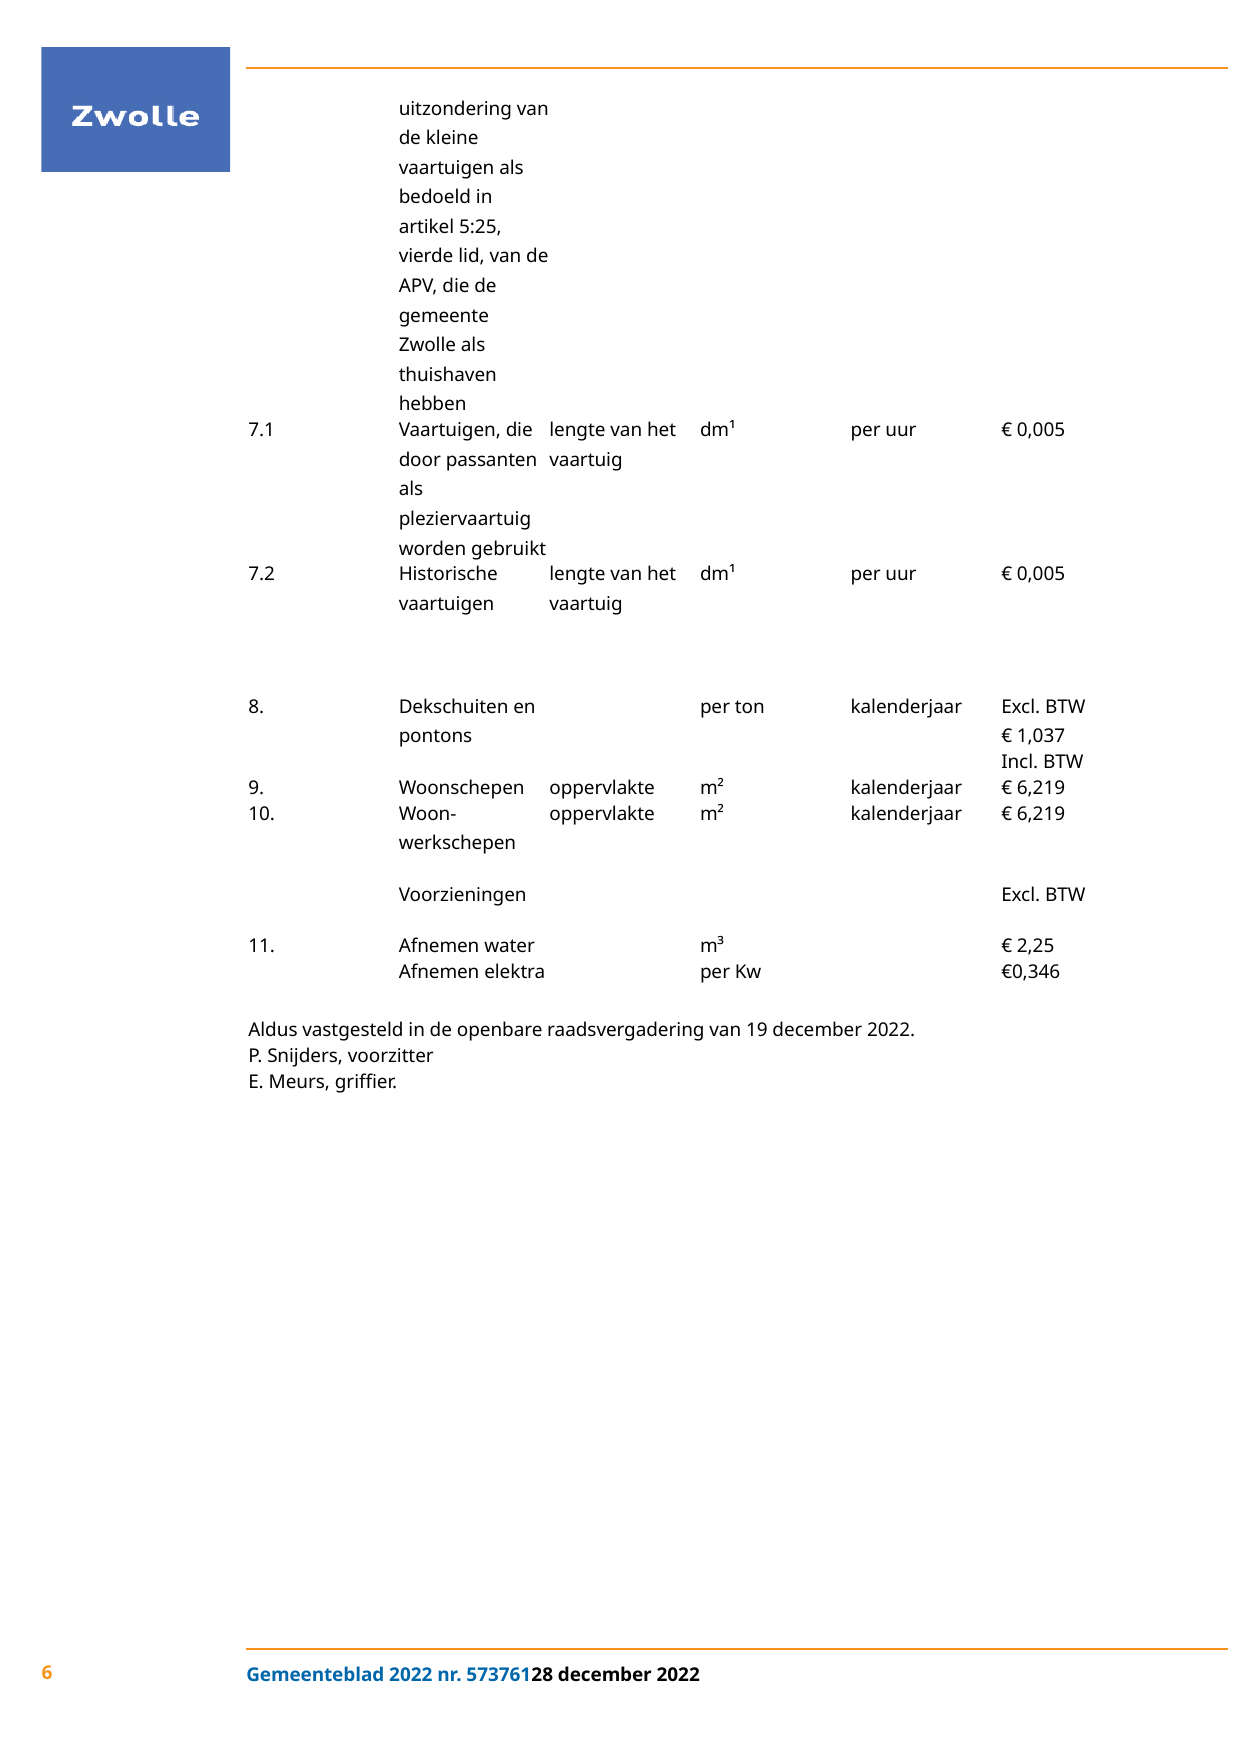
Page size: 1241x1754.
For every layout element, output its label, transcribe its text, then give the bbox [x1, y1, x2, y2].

table_cell [850, 641, 1001, 667]
table_cell Excl. BTW [1001, 881, 1152, 906]
table_cell Voorzieningen [399, 881, 549, 906]
table_cell [850, 748, 1001, 774]
table_cell [549, 616, 700, 641]
table_cell € 6,219 [1001, 800, 1152, 855]
table_cell per ton [700, 693, 850, 748]
table_cell [248, 667, 398, 693]
table_cell [850, 932, 1001, 958]
text Aldus vastgesteld in de openbare raadsvergadering van 19 december 2022. [248, 1016, 1152, 1042]
table_cell [549, 693, 700, 748]
table_cell €0,346 [1001, 958, 1152, 984]
table_cell Excl. BTW € 1,037 [1001, 693, 1152, 748]
table_cell [700, 641, 850, 667]
table_cell [549, 932, 700, 958]
table_cell Woonschepen [399, 774, 549, 800]
table_cell kalenderjaar [850, 774, 1001, 800]
table_cell [850, 906, 1001, 932]
table_cell [850, 667, 1001, 693]
table_cell € 0,005 [1001, 560, 1152, 616]
table_cell 7.1 [248, 416, 398, 560]
text E. Meurs, griffier. [248, 1068, 1152, 1094]
table_cell [1001, 906, 1152, 932]
table_cell [700, 748, 850, 774]
table_cell [549, 881, 700, 906]
table_cell [248, 881, 398, 906]
table_cell [549, 667, 700, 693]
table_cell [700, 906, 850, 932]
table_cell [1001, 855, 1152, 881]
table_cell Afnemen elektra [399, 958, 549, 984]
table_cell m² [700, 800, 850, 855]
table_cell dm¹ [700, 416, 850, 560]
table_cell Woon-werkschepen [399, 800, 549, 855]
table_cell [700, 616, 850, 641]
table_cell [248, 641, 398, 667]
table_cell 9. [248, 774, 398, 800]
table_cell [399, 855, 549, 881]
table_cell per uur [850, 416, 1001, 560]
table_cell 10. [248, 800, 398, 855]
table_cell m² [700, 774, 850, 800]
picture [41, 47, 231, 172]
table_cell € 6,219 [1001, 774, 1152, 800]
table_cell [549, 95, 700, 416]
table_cell [248, 95, 398, 416]
table_cell kalenderjaar [850, 693, 1001, 748]
table_cell [700, 95, 850, 416]
table_cell per Kw [700, 958, 850, 984]
table_cell [549, 641, 700, 667]
table_cell [248, 748, 398, 774]
table_cell [1001, 95, 1152, 416]
table_cell [248, 855, 398, 881]
table_cell [1001, 667, 1152, 693]
table_cell oppervlakte [549, 774, 700, 800]
table_cell [399, 748, 549, 774]
table_cell per uur [850, 560, 1001, 616]
table_cell uitzondering van de kleine vaartuigen als bedoeld in artikel 5:25, vierde lid, van de APV, die de gemeente Zwolle als thuishaven hebben [399, 95, 549, 416]
table_cell [1001, 616, 1152, 641]
table_cell Vaartuigen, die door passanten als pleziervaartuig worden gebruikt [399, 416, 549, 560]
table_cell lengte van het vaartuig [549, 560, 700, 616]
table_cell [700, 881, 850, 906]
table_cell [399, 906, 549, 932]
table_cell [549, 855, 700, 881]
table_cell 8. [248, 693, 398, 748]
table_cell dm¹ [700, 560, 850, 616]
table_cell [700, 667, 850, 693]
table_cell Dekschuiten en pontons [399, 693, 549, 748]
table_cell [700, 855, 850, 881]
table_cell [850, 95, 1001, 416]
table_cell [399, 667, 549, 693]
table_cell [850, 616, 1001, 641]
table_cell [1001, 641, 1152, 667]
table_cell 7.2 [248, 560, 398, 616]
table_cell € 2,25 [1001, 932, 1152, 958]
table_cell Historische vaartuigen [399, 560, 549, 616]
text P. Snijders, voorzitter [248, 1042, 1152, 1068]
table_cell [850, 855, 1001, 881]
table_cell [248, 958, 398, 984]
table_cell m³ [700, 932, 850, 958]
table_cell [850, 881, 1001, 906]
table_cell [399, 616, 549, 641]
table_cell [549, 906, 700, 932]
table_cell [248, 906, 398, 932]
table_cell [850, 958, 1001, 984]
table_cell € 0,005 [1001, 416, 1152, 560]
table_cell 11. [248, 932, 398, 958]
table_cell kalenderjaar [850, 800, 1001, 855]
table_cell Incl. BTW [1001, 748, 1152, 774]
table_cell [549, 958, 700, 984]
table_cell [399, 641, 549, 667]
table_cell [248, 616, 398, 641]
table_cell Afnemen water [399, 932, 549, 958]
table_cell [549, 748, 700, 774]
table_cell oppervlakte [549, 800, 700, 855]
table_cell lengte van het vaartuig [549, 416, 700, 560]
